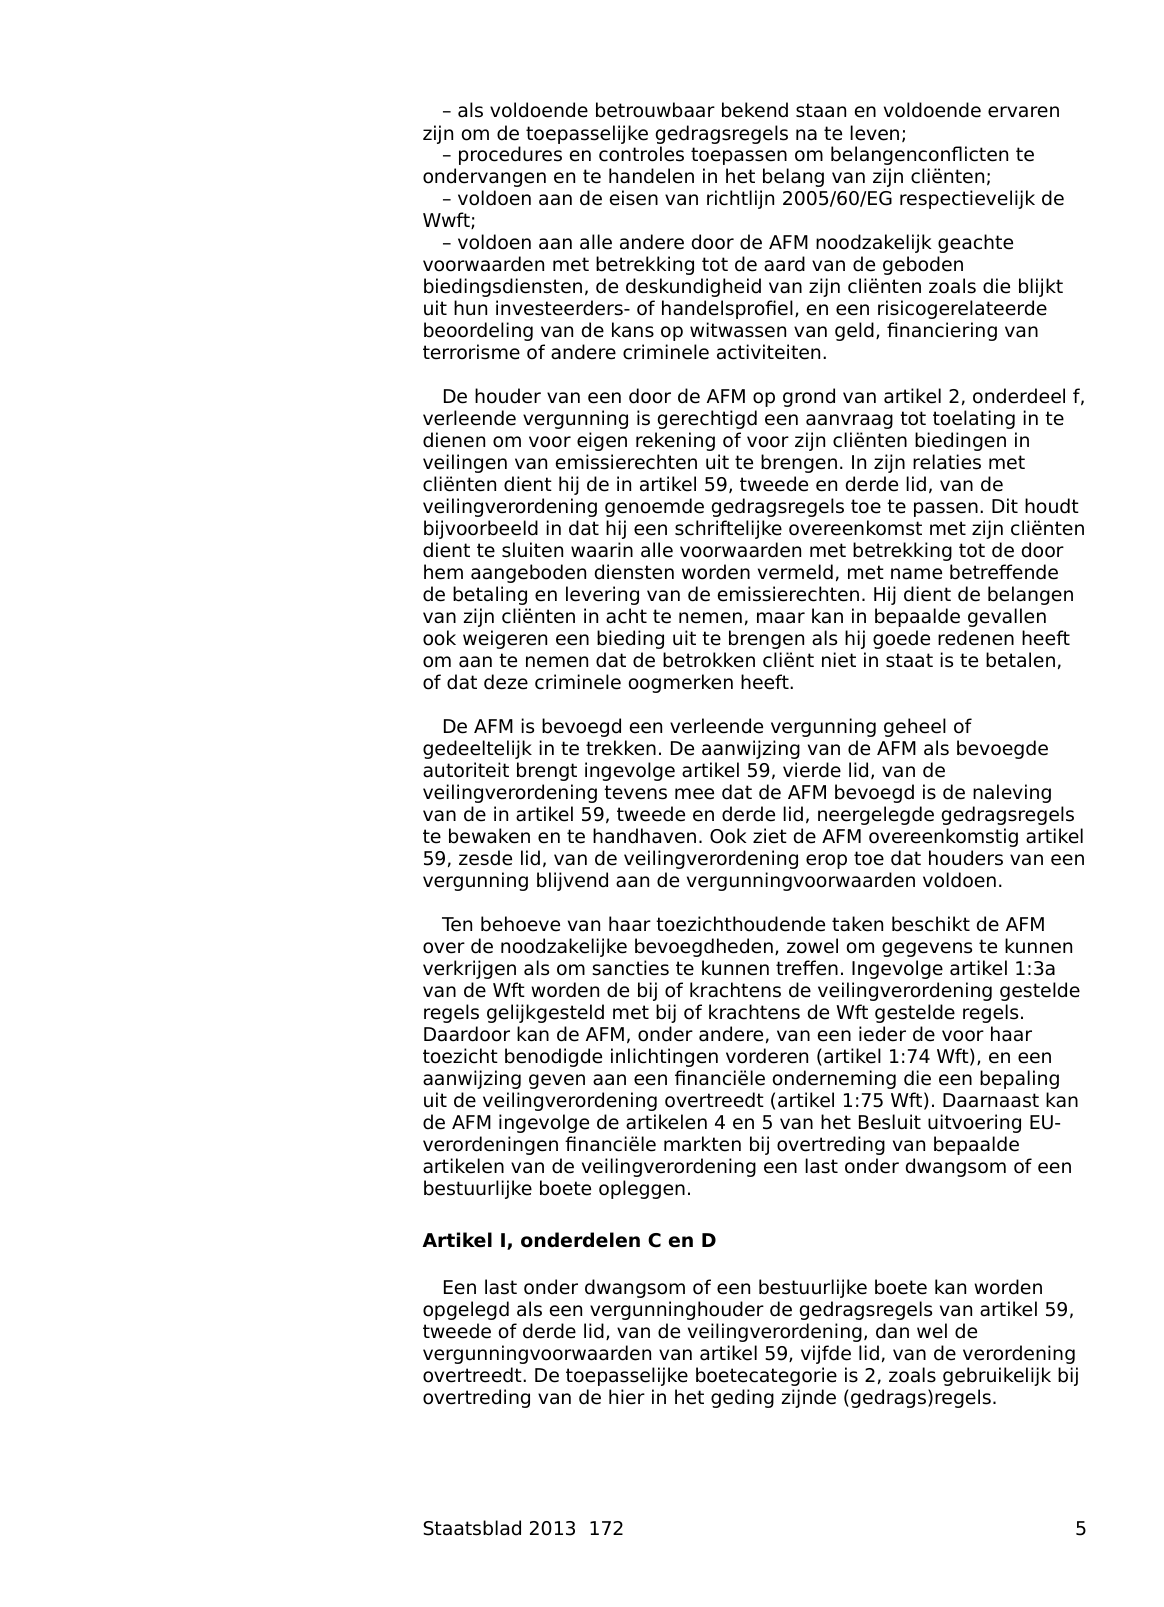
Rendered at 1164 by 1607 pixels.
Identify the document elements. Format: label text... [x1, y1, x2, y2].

text – procedures en controles toepassen om belangenconflicten te ondervangen en te handelen in het belang van zijn cliënten; [422, 144, 1087, 188]
text De AFM is bevoegd een verleende vergunning geheel of gedeeltelijk in te trekken. De aanwijzing van de AFM als bevoegde autoriteit brengt ingevolge artikel 59, vierde lid, van de veilingverordening tevens mee dat de AFM bevoegd is de naleving van de in artikel 59, tweede en derde lid, neergelegde gedragsregels te bewaken en te handhaven. Ook ziet de AFM overeenkomstig artikel 59, zesde lid, van de veilingverordening erop toe dat houders van een vergunning blijvend aan de vergunningvoorwaarden voldoen. [422, 716, 1087, 892]
text De houder van een door de AFM op grond van artikel 2, onderdeel f, verleende vergunning is gerechtigd een aanvraag tot toelating in te dienen om voor eigen rekening of voor zijn cliënten biedingen in veilingen van emissierechten uit te brengen. In zijn relaties met cliënten dient hij de in artikel 59, tweede en derde lid, van de veilingverordening genoemde gedragsregels toe te passen. Dit houdt bijvoorbeeld in dat hij een schriftelijke overeenkomst met zijn cliënten dient te sluiten waarin alle voorwaarden met betrekking tot de door hem aangeboden diensten worden vermeld, met name betreffende de betaling en levering van de emissierechten. Hij dient de belangen van zijn cliënten in acht te nemen, maar kan in bepaalde gevallen ook weigeren een bieding uit te brengen als hij goede redenen heeft om aan te nemen dat de betrokken cliënt niet in staat is te betalen, of dat deze criminele oogmerken heeft. [422, 386, 1087, 694]
text – voldoen aan alle andere door de AFM noodzakelijk geachte voorwaarden met betrekking tot de aard van de geboden biedingsdiensten, de deskundigheid van zijn cliënten zoals die blijkt uit hun investeerders- of handelsprofiel, en een risicogerelateerde beoordeling van de kans op witwassen van geld, financiering van terrorisme of andere criminele activiteiten. [422, 232, 1087, 364]
text Ten behoeve van haar toezichthoudende taken beschikt de AFM over de noodzakelijke bevoegdheden, zowel om gegevens te kunnen verkrijgen als om sancties te kunnen treffen. Ingevolge artikel 1:3a van de Wft worden de bij of krachtens de veilingverordening gestelde regels gelijkgesteld met bij of krachtens de Wft gestelde regels. Daardoor kan de AFM, onder andere, van een ieder de voor haar toezicht benodigde inlichtingen vorderen (artikel 1:74 Wft), en een aanwijzing geven aan een financiële onderneming die een bepaling uit de veilingverordening overtreedt (artikel 1:75 Wft). Daarnaast kan de AFM ingevolge de artikelen 4 en 5 van het Besluit uitvoering EU-verordeningen financiële markten bij overtreding van bepaalde artikelen van de veilingverordening een last onder dwangsom of een bestuurlijke boete opleggen. [422, 914, 1087, 1200]
text – voldoen aan de eisen van richtlijn 2005/60/EG respectievelijk de Wwft; [422, 188, 1087, 232]
text Een last onder dwangsom of een bestuurlijke boete kan worden opgelegd als een vergunninghouder de gedragsregels van artikel 59, tweede of derde lid, van de veilingverordening, dan wel de vergunningvoorwaarden van artikel 59, vijfde lid, van de verordening overtreedt. De toepasselijke boetecategorie is 2, zoals gebruikelijk bij overtreding van de hier in het geding zijnde (gedrags)regels. [422, 1277, 1087, 1409]
subtitle Artikel I, onderdelen C en D [422, 1230, 1087, 1252]
text – als voldoende betrouwbaar bekend staan en voldoende ervaren zijn om de toepasselijke gedragsregels na te leven; [422, 100, 1087, 144]
